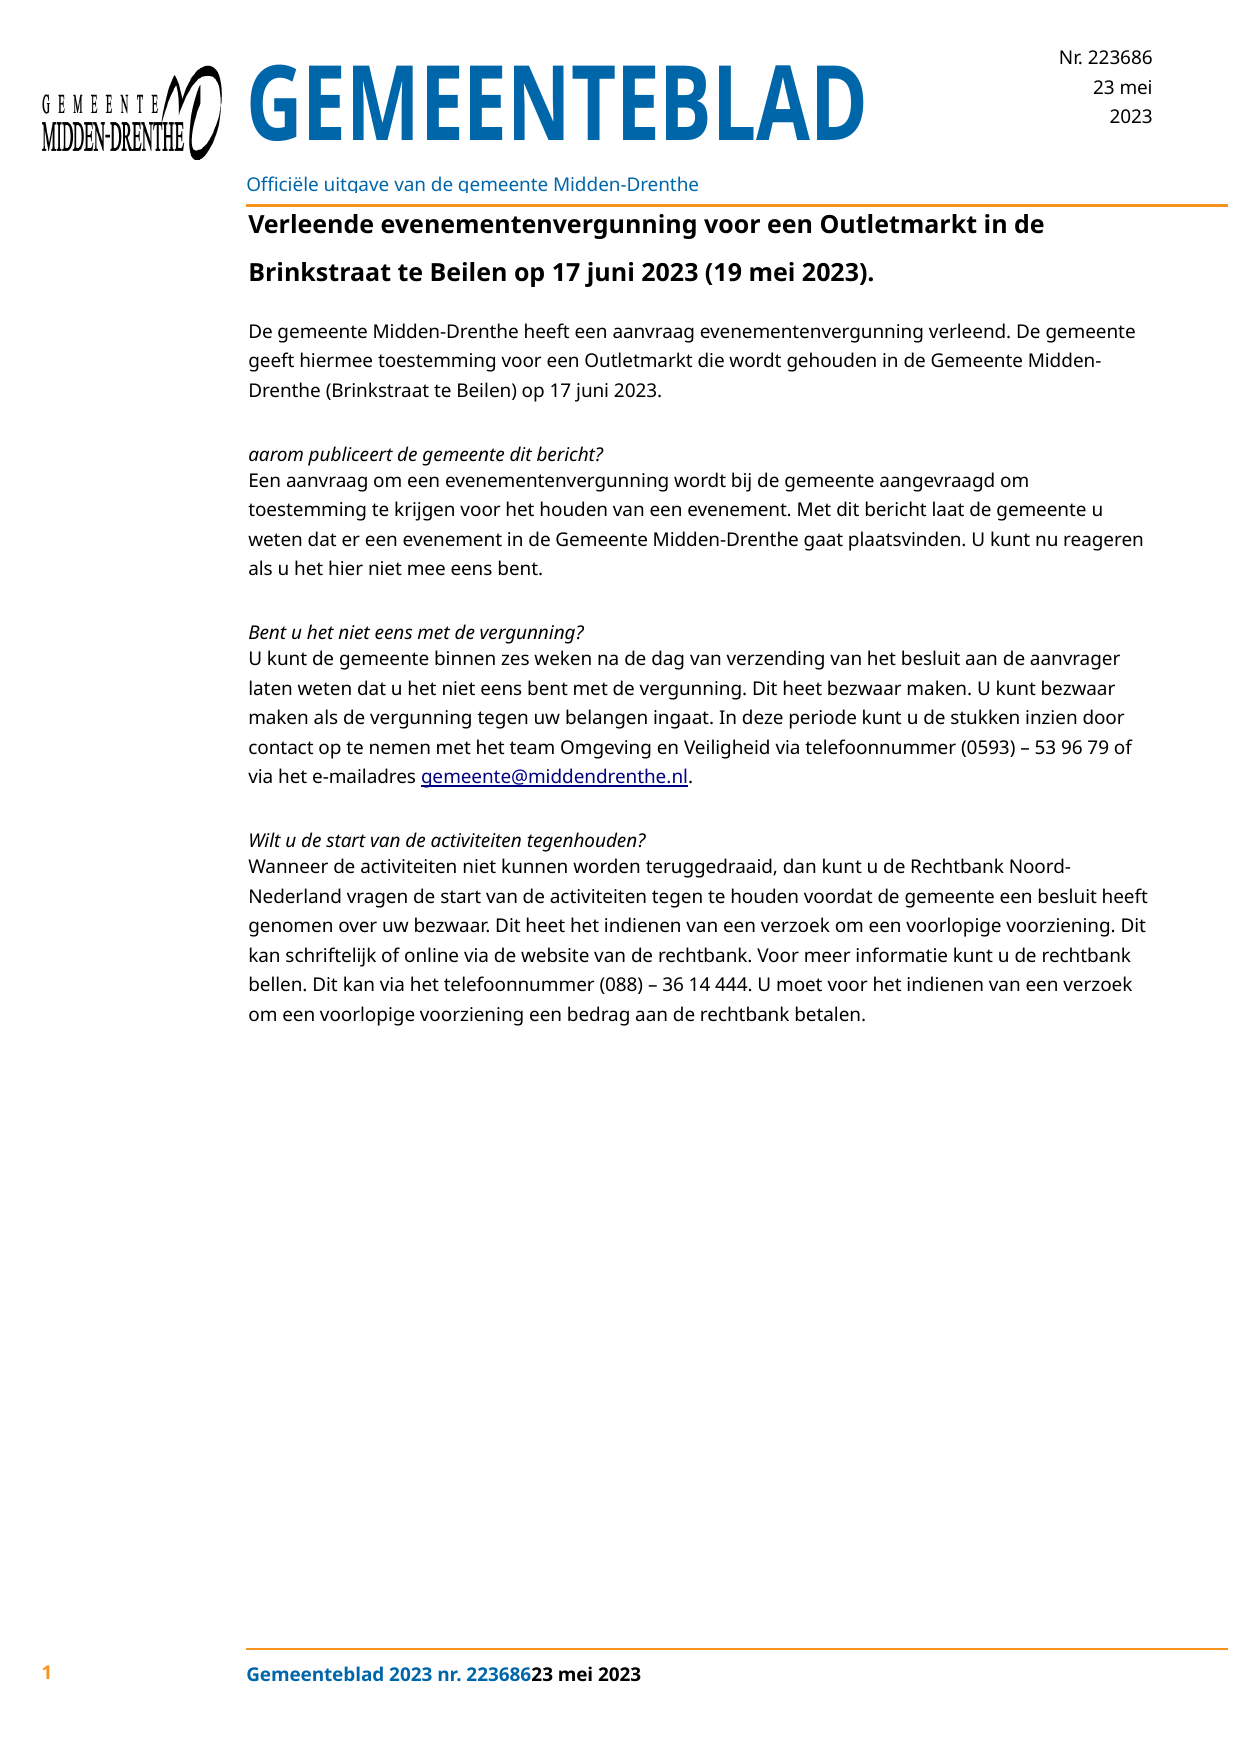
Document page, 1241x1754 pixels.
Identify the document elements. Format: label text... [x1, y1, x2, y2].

text Verleende evenementenvergunning voor een Outletmarkt in de Brinkstraat te Beilen op 17 juni 2023 (19 mei 2023). [248, 207, 1152, 288]
text aarom publiceert de gemeente dit bericht? [248, 441, 1152, 467]
text De gemeente Midden-Drenthe heeft een aanvraag evenementenvergunning verleend. De gemeente geeft hiermee toestemming voor een Outletmarkt die wordt gehouden in de Gemeente Midden-Drenthe (Brinkstraat te Beilen) op 17 juni 2023. [248, 318, 1152, 403]
text U kunt de gemeente binnen zes weken na de dag van verzending van het besluit aan de aanvrager laten weten dat u het niet eens bent met de vergunning. Dit heet bezwaar maken. U kunt bezwaar maken als de vergunning tegen uw belangen ingaat. In deze periode kunt u de stukken inzien door contact op te nemen met het team Omgeving en Veiligheid via telefoonnummer (0593) – 53 96 79 of via het e-mailadres gemeente@middendrenthe.nl. [248, 645, 1152, 789]
text Een aanvraag om een evenementenvergunning wordt bij de gemeente aangevraagd om toestemming te krijgen voor het houden van een evenement. Met dit bericht laat de gemeente u weten dat er een evenement in de Gemeente Midden-Drenthe gaat plaatsvinden. U kunt nu reageren als u het hier niet mee eens bent. [248, 467, 1152, 581]
text Bent u het niet eens met de vergunning? [248, 619, 1152, 645]
text Wanneer de activiteiten niet kunnen worden teruggedraaid, dan kunt u de Rechtbank Noord-Nederland vragen de start van de activiteiten tegen te houden voordat de gemeente een besluit heeft genomen over uw bezwaar. Dit heet het indienen van een verzoek om een voorlopige voorziening. Dit kan schriftelijk of online via de website van de rechtbank. Voor meer informatie kunt u de rechtbank bellen. Dit kan via het telefoonnummer (088) – 36 14 444. U moet voor het indienen van een verzoek om een voorlopige voorziening een bedrag aan de rechtbank betalen. [248, 853, 1152, 1027]
text Wilt u de start van de activiteiten tegenhouden? [248, 827, 1152, 853]
picture [41, 47, 231, 172]
